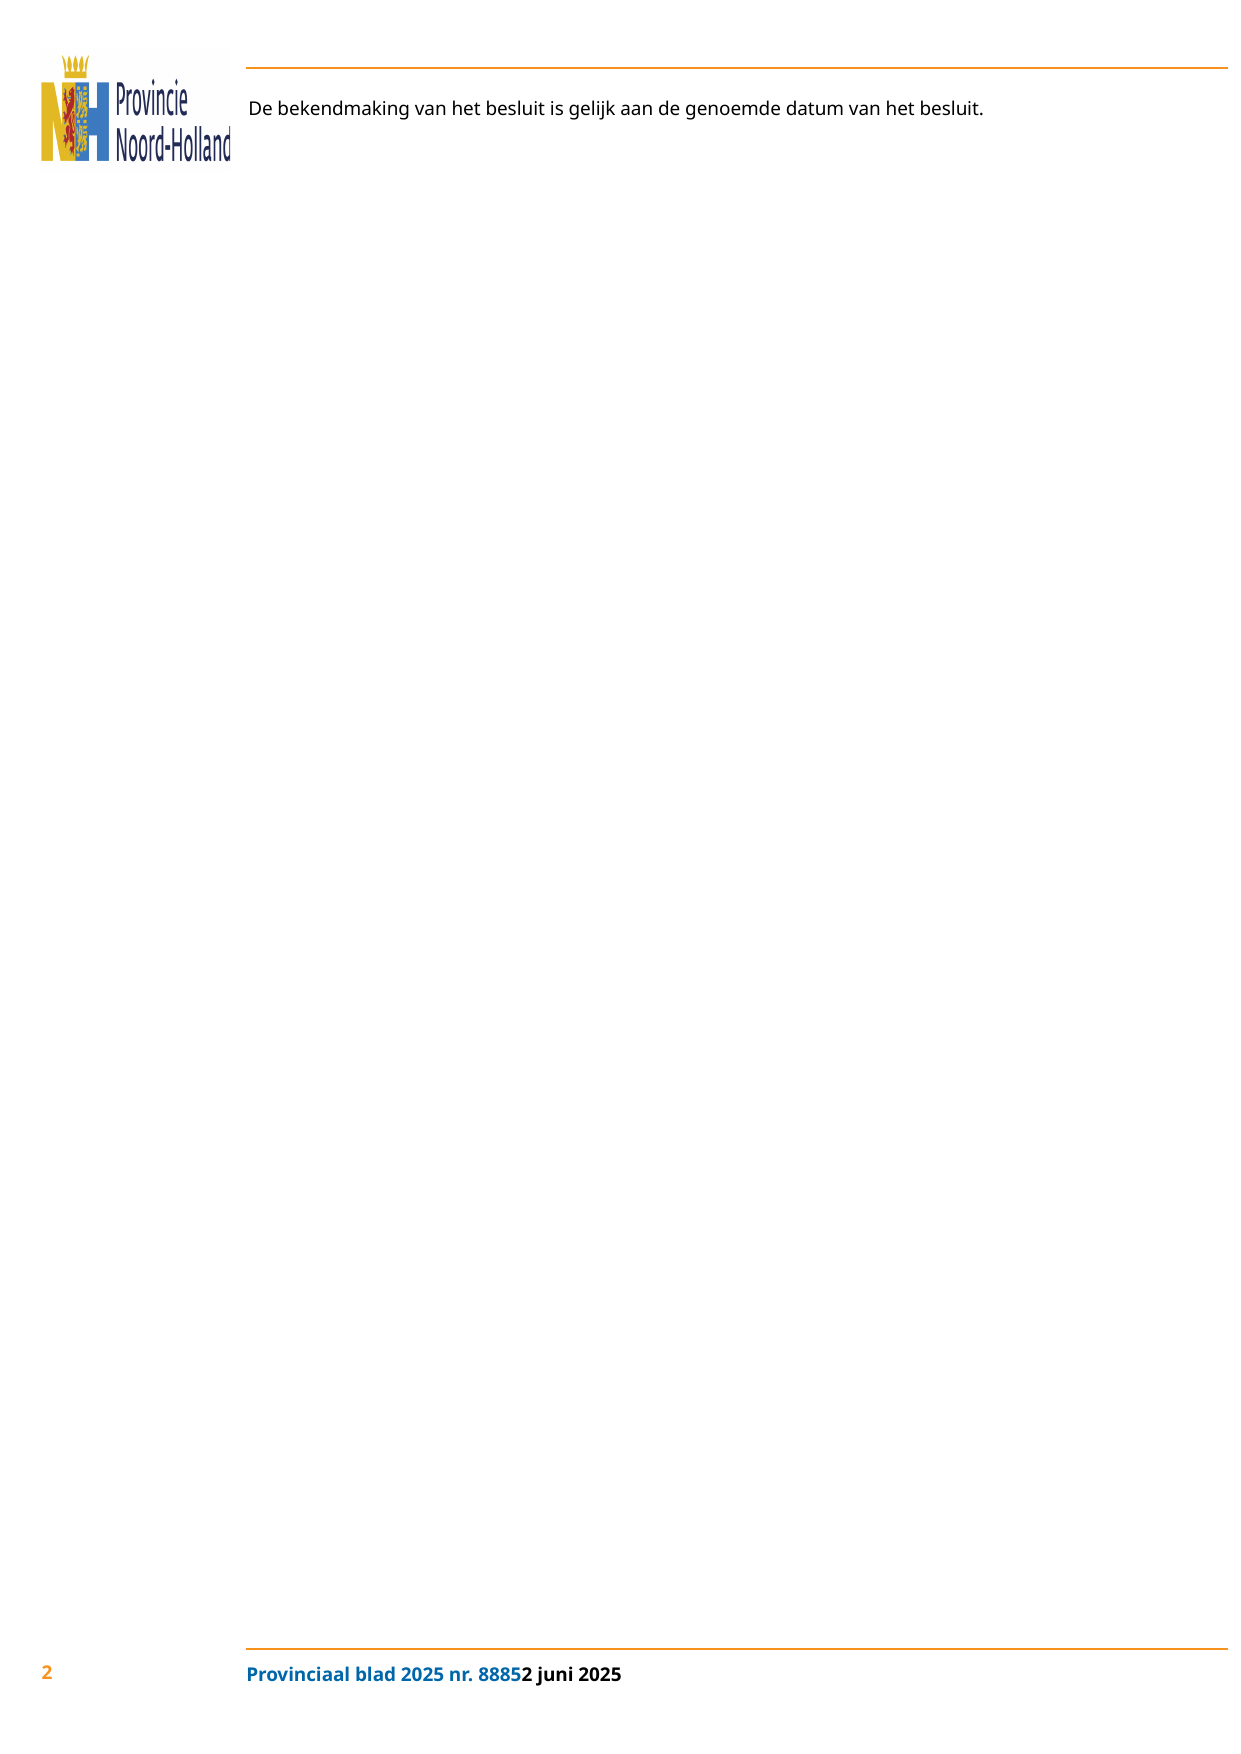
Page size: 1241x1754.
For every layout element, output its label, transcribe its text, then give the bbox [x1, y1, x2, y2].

picture [41, 47, 231, 172]
text De bekendmaking van het besluit is gelijk aan de genoemde datum van het besluit. [248, 95, 1152, 121]
